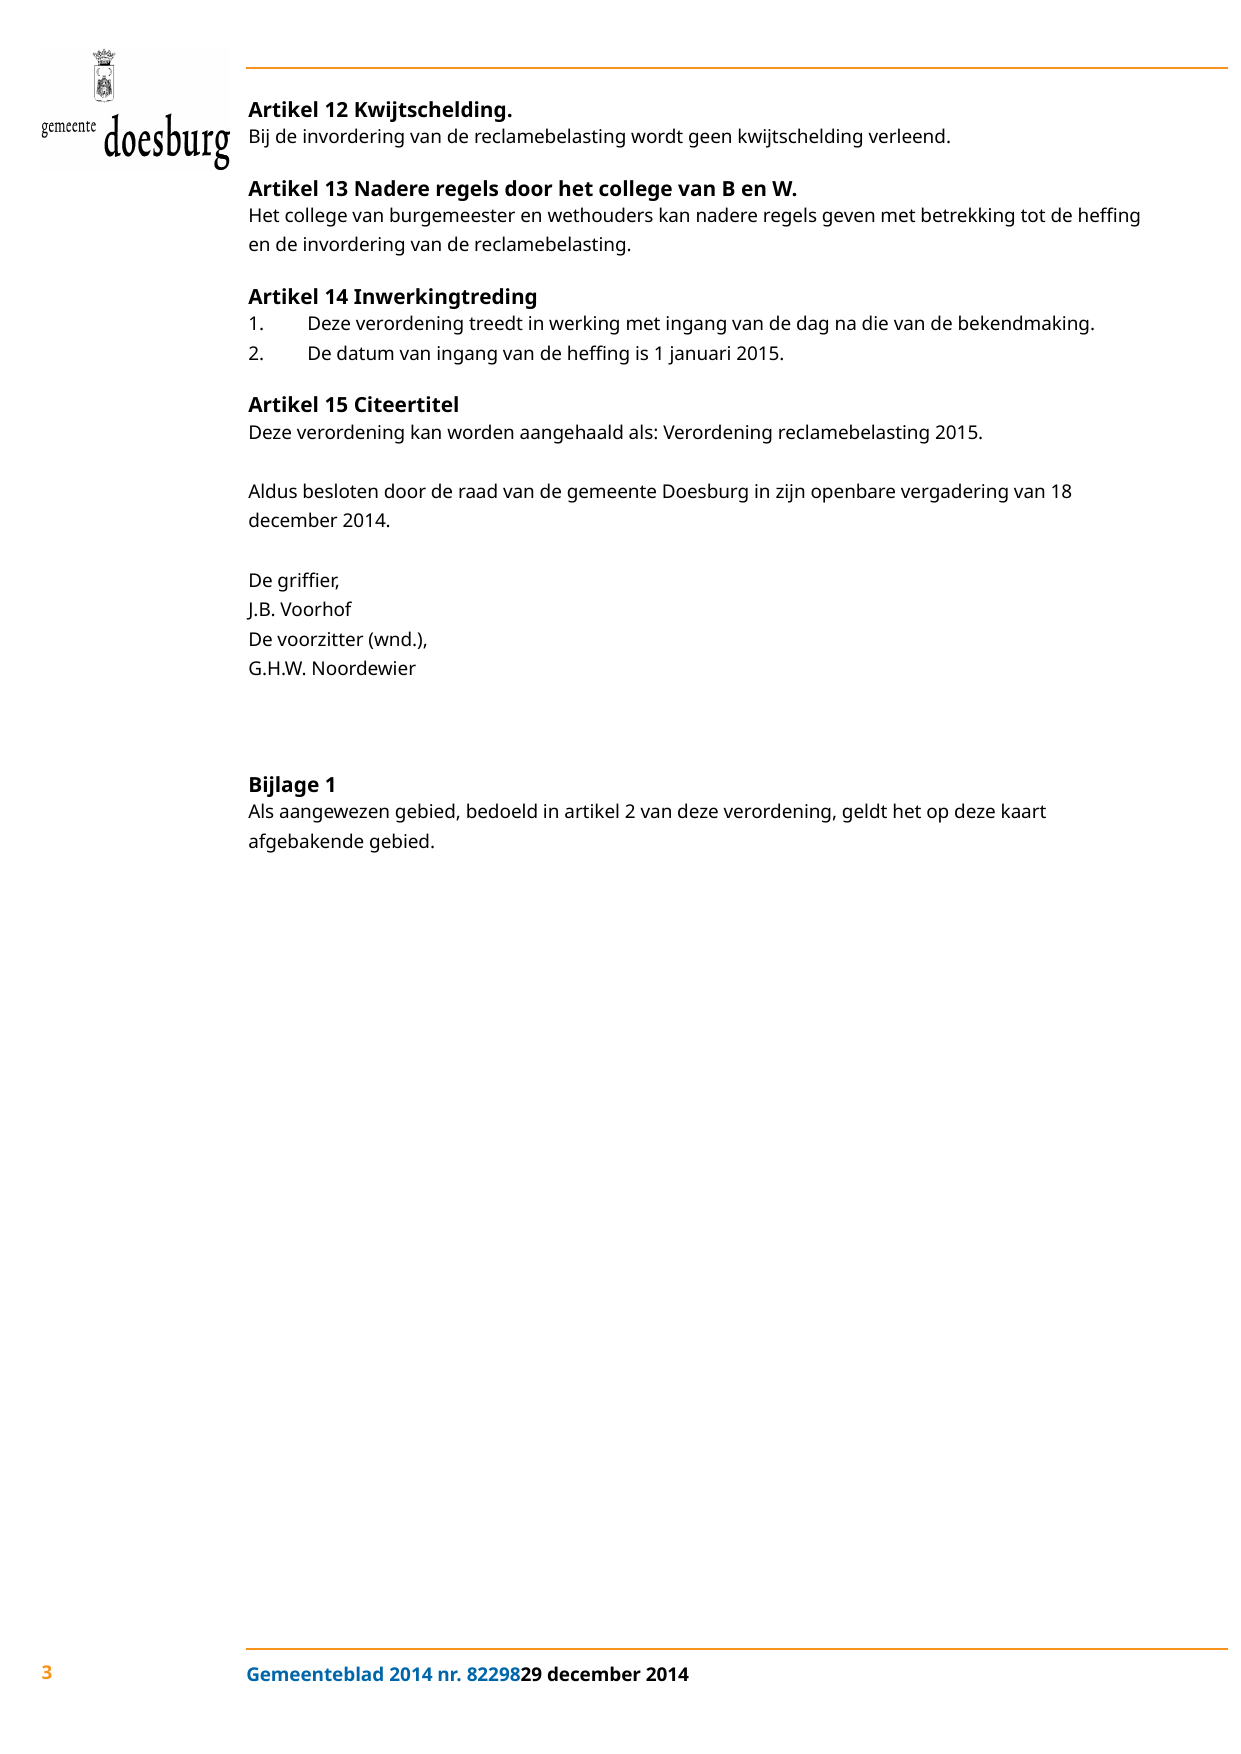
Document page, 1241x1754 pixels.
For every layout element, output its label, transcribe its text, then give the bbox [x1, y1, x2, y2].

text Het college van burgemeester en wethouders kan nadere regels geven met betrekking tot de heffing en de invordering van de reclamebelasting. [248, 202, 1152, 257]
text Artikel 12 Kwijtschelding. [248, 95, 1152, 123]
text Artikel 15 Citeertitel [248, 391, 1152, 419]
text Bijlage 1 [248, 770, 1152, 798]
text Bij de invordering van de reclamebelasting wordt geen kwijtschelding verleend. [248, 123, 1152, 149]
text Deze verordening kan worden aangehaald als: Verordening reclamebelasting 2015. [248, 419, 1152, 445]
text Artikel 14 Inwerkingtreding [248, 282, 1152, 311]
text Artikel 13 Nadere regels door het college van B en W. [248, 174, 1152, 202]
text De griffier, [248, 567, 1152, 593]
list Deze verordening treedt in werking met ingang van de dag na die van de bekendmaking. [248, 311, 1152, 336]
text Als aangewezen gebied, bedoeld in artikel 2 van deze verordening, geldt het op deze kaart afgebakende gebied. [248, 798, 1152, 854]
list De datum van ingang van de heffing is 1 januari 2015. [248, 340, 1152, 366]
picture [41, 47, 231, 172]
text G.H.W. Noordewier [248, 656, 1152, 681]
text Aldus besloten door de raad van de gemeente Doesburg in zijn openbare vergadering van 18 december 2014. [248, 478, 1152, 533]
text De voorzitter (wnd.), [248, 626, 1152, 652]
text J.B. Voorhof [248, 596, 1152, 622]
